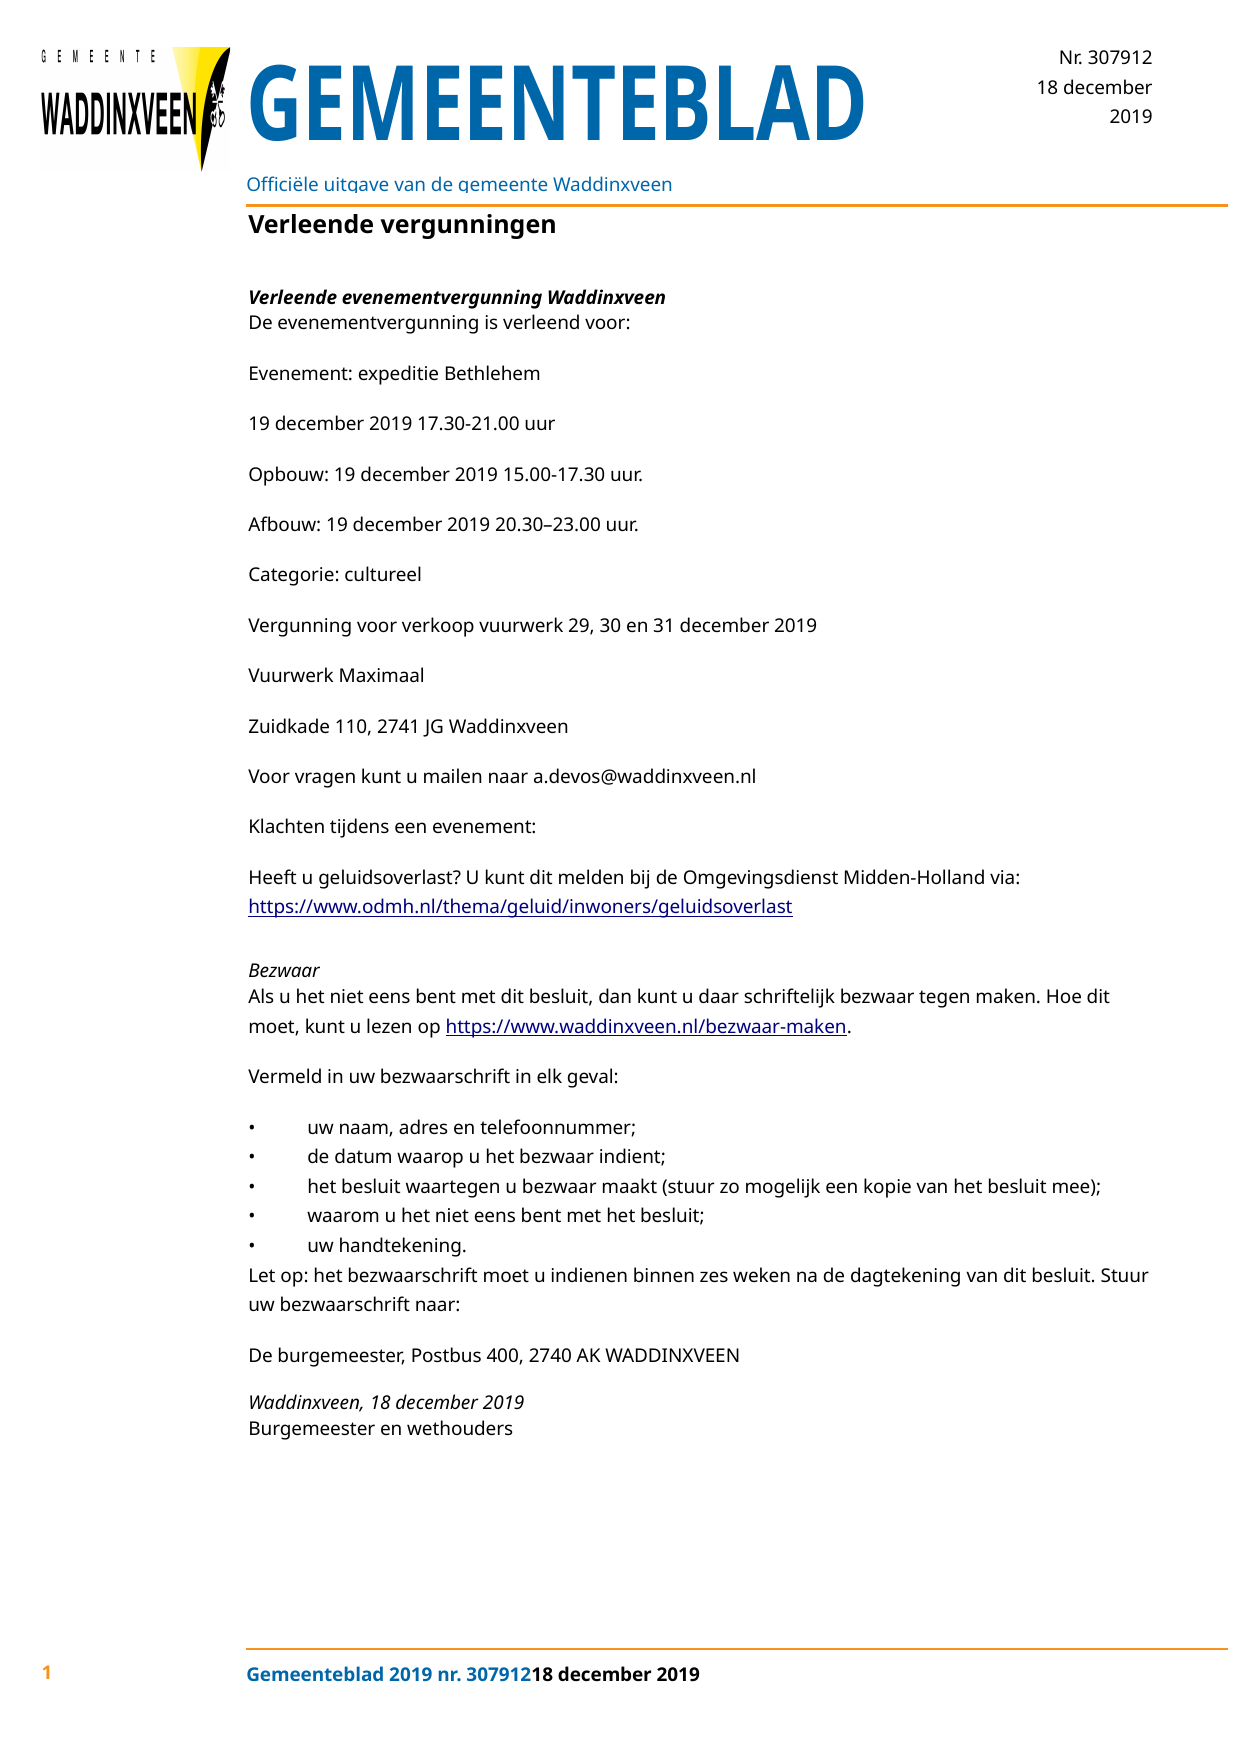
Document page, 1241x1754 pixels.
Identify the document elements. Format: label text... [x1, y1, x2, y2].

text Verleende evenementvergunning Waddinxveen [248, 284, 1152, 309]
text Zuidkade 110, 2741 JG Waddinxveen [248, 713, 1152, 739]
text Klachten tijdens een evenement: [248, 814, 1152, 839]
list waarom u het niet eens bent met het besluit; [248, 1203, 1152, 1228]
text Verleende vergunningen [248, 207, 1152, 241]
text Als u het niet eens bent met dit besluit, dan kunt u daar schriftelijk bezwaar tegen maken. Hoe dit moet, kunt u lezen op https://www.waddinxveen.nl/bezwaar-maken. [248, 983, 1152, 1039]
text Categorie: cultureel [248, 562, 1152, 587]
text Afbouw: 19 december 2019 20.30–23.00 uur. [248, 511, 1152, 537]
list het besluit waartegen u bezwaar maakt (stuur zo mogelijk een kopie van het besluit mee); [248, 1173, 1152, 1199]
text Vuurwerk Maximaal [248, 662, 1152, 688]
text Bezwaar [248, 958, 1152, 983]
text Burgemeester en wethouders [248, 1415, 1152, 1441]
text De burgemeester, Postbus 400, 2740 AK WADDINXVEEN [248, 1342, 1152, 1367]
text Voor vragen kunt u mailen naar a.devos@waddinxveen.nl [248, 763, 1152, 789]
picture [41, 47, 231, 172]
text Heeft u geluidsoverlast? U kunt dit melden bij de Omgevingsdienst Midden-Holland via: https://www.odmh.nl/thema/geluid/inwoners/geluidsoverlast [248, 864, 1152, 919]
text Vergunning voor verkoop vuurwerk 29, 30 en 31 december 2019 [248, 612, 1152, 638]
text Vermeld in uw bezwaarschrift in elk geval: [248, 1063, 1152, 1089]
text Waddinxveen, 18 december 2019 [248, 1389, 1152, 1415]
text 19 december 2019 17.30-21.00 uur [248, 410, 1152, 436]
text Opbouw: 19 december 2019 15.00-17.30 uur. [248, 461, 1152, 487]
text Let op: het bezwaarschrift moet u indienen binnen zes weken na de dagtekening van dit besluit. Stuur uw bezwaarschrift naar: [248, 1262, 1152, 1317]
list de datum waarop u het bezwaar indient; [248, 1143, 1152, 1169]
list uw naam, adres en telefoonnummer; [248, 1114, 1152, 1139]
text Evenement: expeditie Bethlehem [248, 360, 1152, 386]
text De evenementvergunning is verleend voor: [248, 309, 1152, 335]
list uw handtekening. [248, 1232, 1152, 1258]
